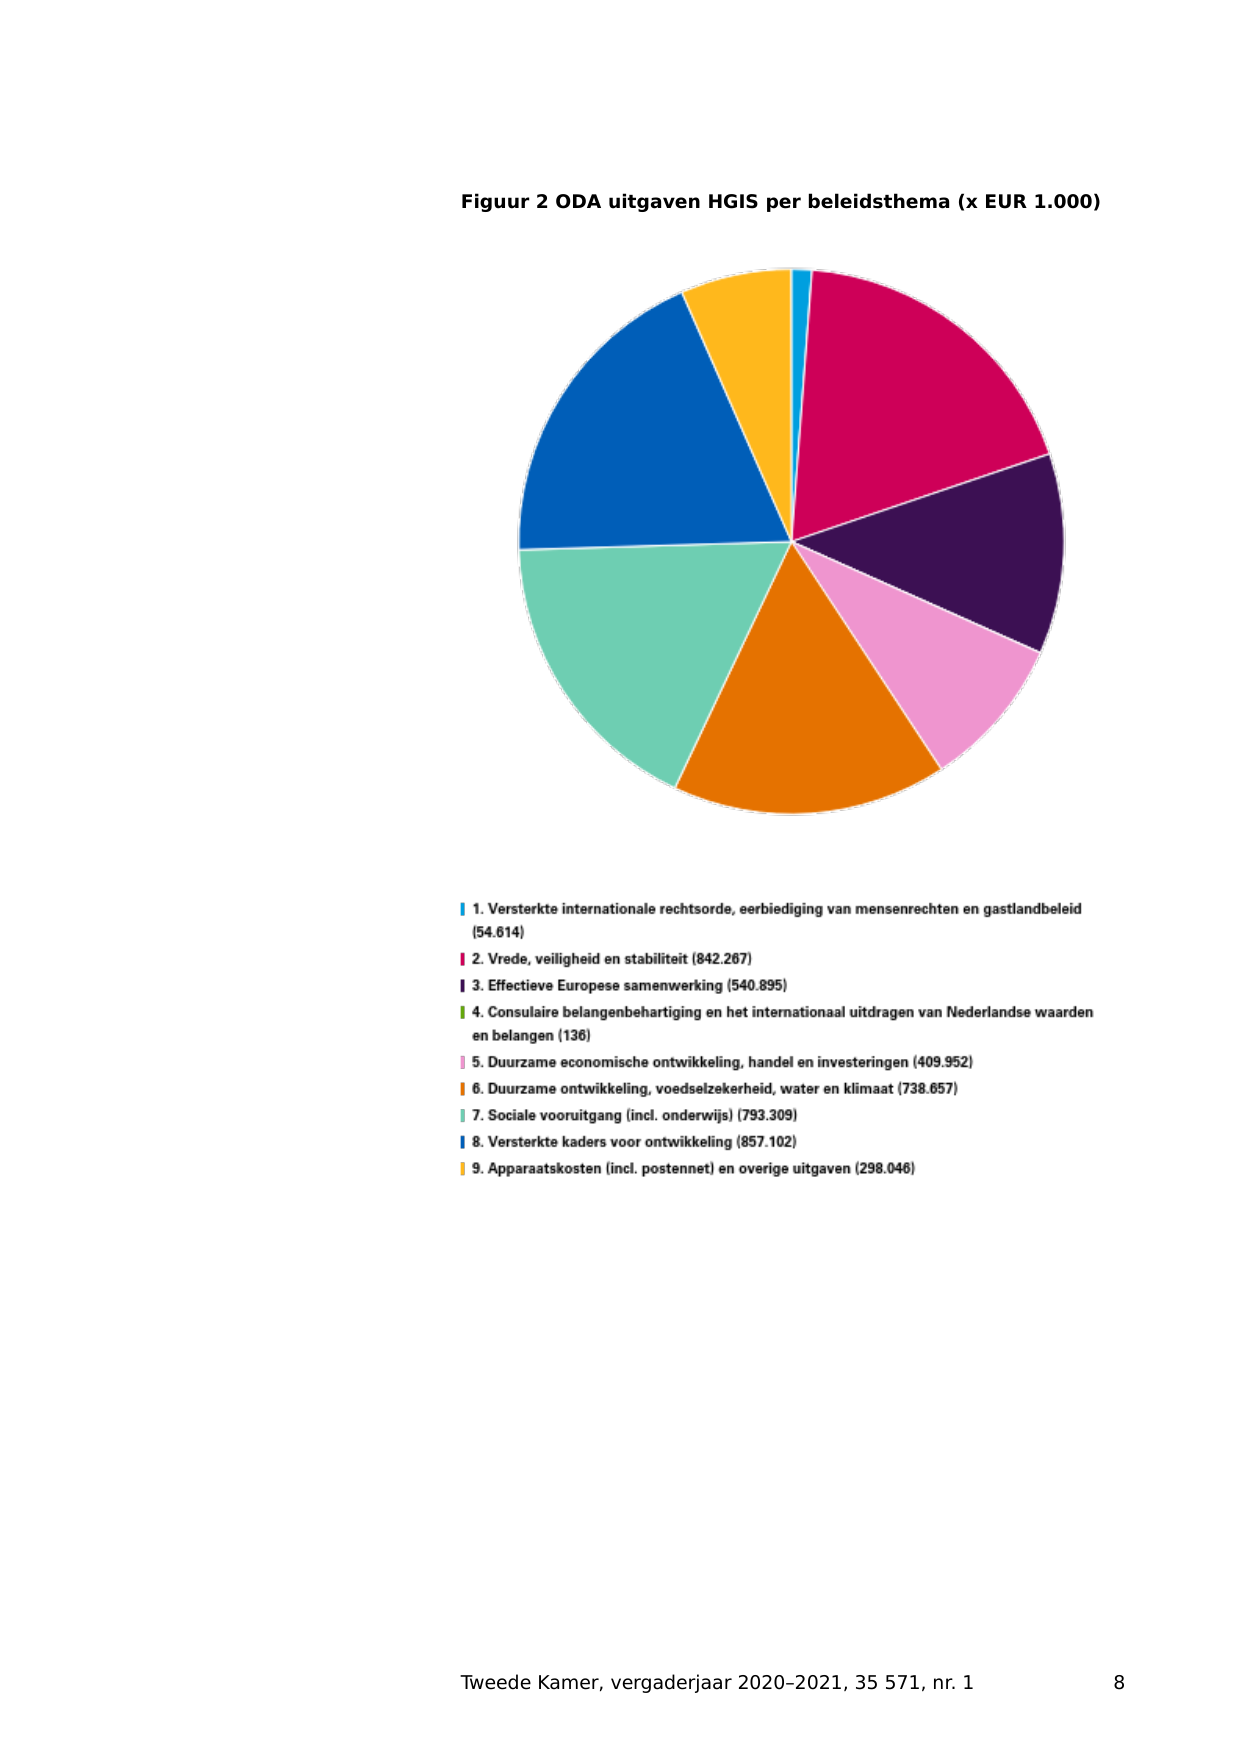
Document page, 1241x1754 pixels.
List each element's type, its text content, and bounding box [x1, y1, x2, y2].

title Figuur 2 ODA uitgaven HGIS per beleidsthema (x EUR 1.000) [461, 191, 1125, 213]
